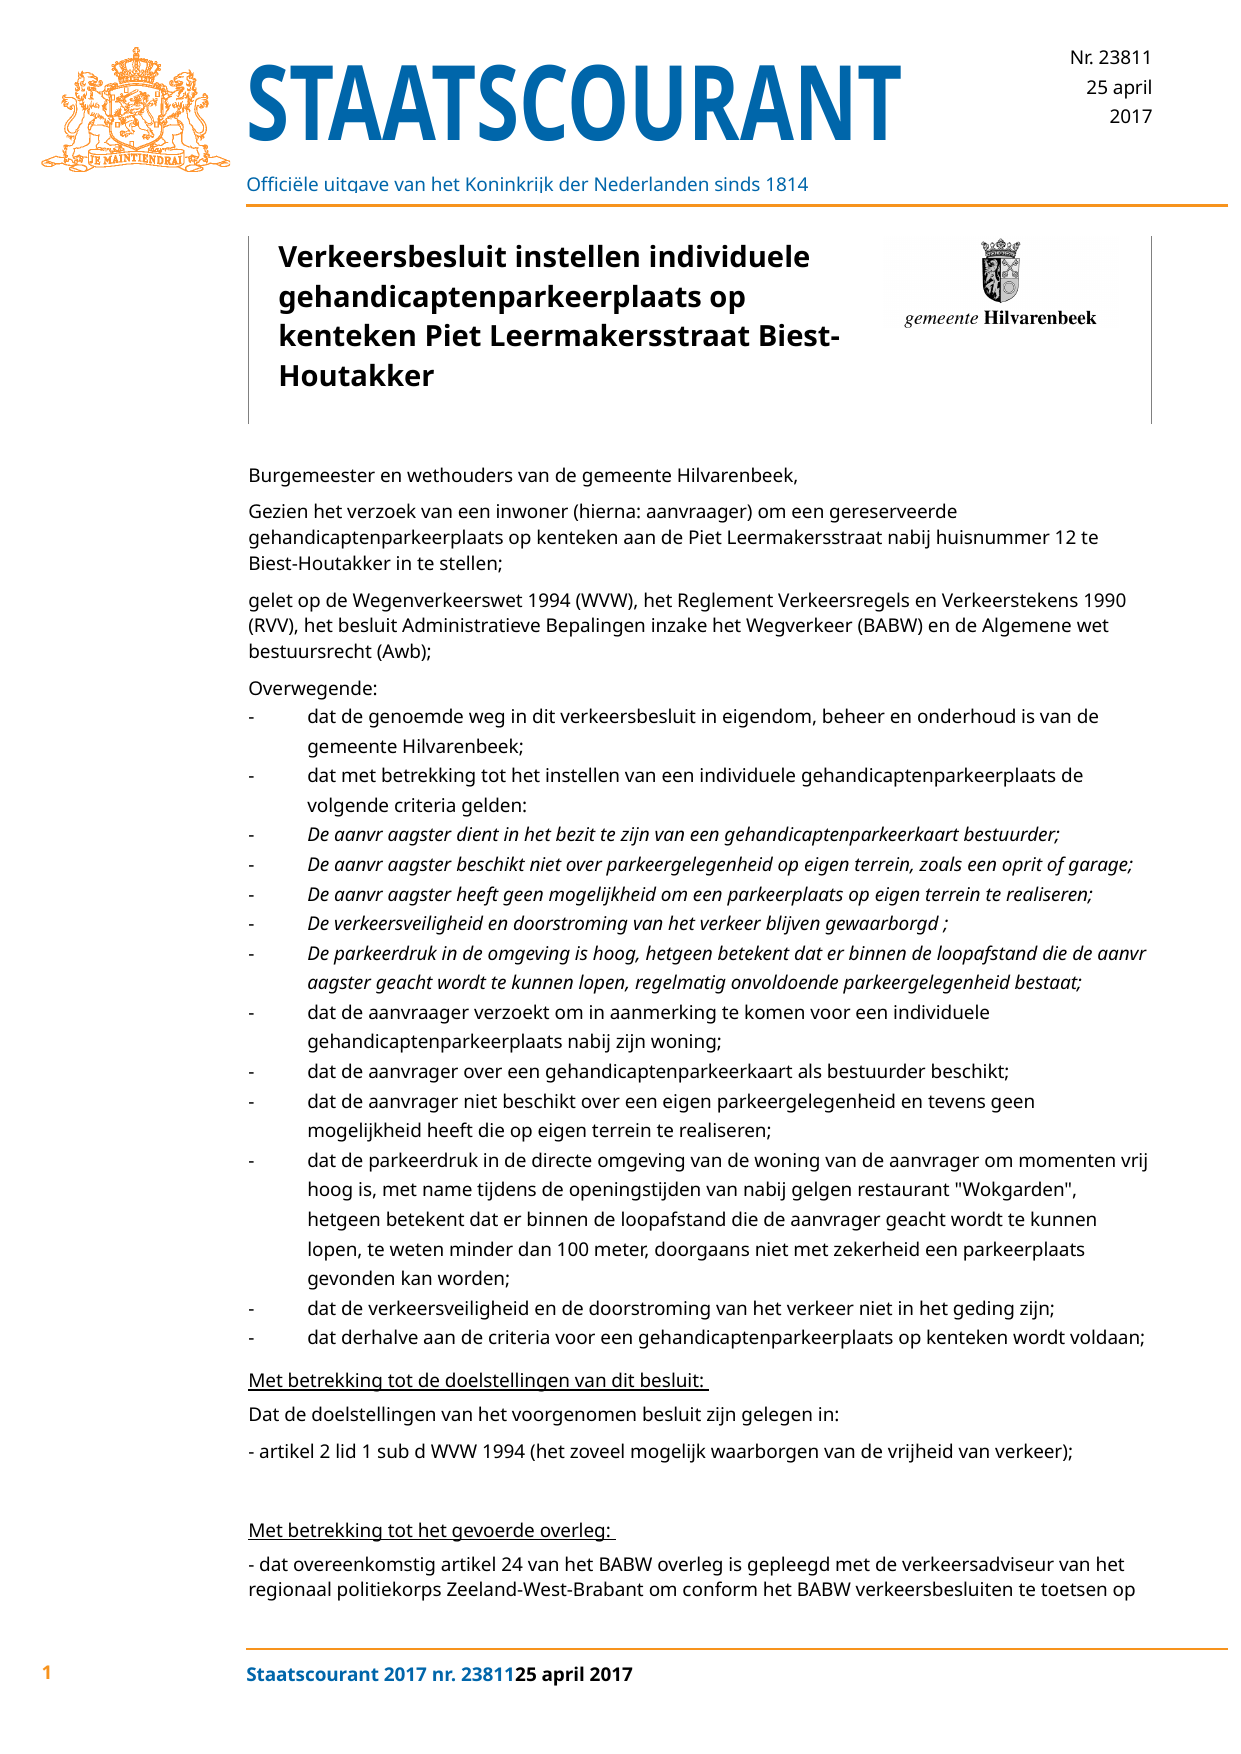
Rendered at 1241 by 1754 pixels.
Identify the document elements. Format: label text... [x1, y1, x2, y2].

list De parkeerdruk in de omgeving is hoog, hetgeen betekent dat er binnen de loopafstand die de aanvr aagster geacht wordt te kunnen lopen, regelmatig onvoldoende parkeergelegenheid bestaat; [248, 940, 1152, 995]
picture [882, 236, 1119, 328]
list De aanvr aagster beschikt niet over parkeergelegenheid op eigen terrein, zoals een oprit of garage; [248, 851, 1152, 877]
text Burgemeester en wethouders van de gemeente Hilvarenbeek, [248, 462, 1152, 488]
list dat de aanvrager niet beschikt over een eigen parkeergelegenheid en tevens geen mogelijkheid heeft die op eigen terrein te realiseren; [248, 1088, 1152, 1143]
list dat de parkeerdruk in de directe omgeving van de woning van de aanvrager om momenten vrij hoog is, met name tijdens de openingstijden van nabij gelgen restaurant "Wokgarden", hetgeen betekent dat er binnen de loopafstand die de aanvrager geacht wordt te kunnen lopen, te weten minder dan 100 meter, doorgaans niet met zekerheid een parkeerplaats gevonden kan worden; [248, 1147, 1152, 1291]
text - dat overeenkomstig artikel 24 van het BABW overleg is gepleegd met de verkeersadviseur van het regionaal politiekorps Zeeland-West-Brabant om conform het BABW verkeersbesluiten te toetsen op [248, 1551, 1152, 1602]
table_header Verkeersbesluit instellen individuele gehandicaptenparkeerplaats op kenteken Piet Leermakersstraat Biest-Houtakker [249, 236, 850, 424]
list dat met betrekking tot het instellen van een individuele gehandicaptenparkeerplaats de volgende criteria gelden: [248, 762, 1152, 818]
text Overwegende: [248, 675, 1152, 701]
list dat de aanvrager over een gehandicaptenparkeerkaart als bestuurder beschikt; [248, 1058, 1152, 1084]
text - artikel 2 lid 1 sub d WVW 1994 (het zoveel mogelijk waarborgen van de vrijheid van verkeer); [248, 1438, 1152, 1464]
text Dat de doelstellingen van het voorgenomen besluit zijn gelegen in: [248, 1402, 1152, 1427]
list dat de verkeersveiligheid en de doorstroming van het verkeer niet in het geding zijn; [248, 1295, 1152, 1321]
list dat de genoemde weg in dit verkeersbesluit in eigendom, beheer en onderhoud is van de gemeente Hilvarenbeek; [248, 703, 1152, 758]
list De aanvr aagster heeft geen mogelijkheid om een parkeerplaats op eigen terrein te realiseren; [248, 881, 1152, 906]
text Met betrekking tot de doelstellingen van dit besluit: [248, 1368, 1152, 1393]
text Met betrekking tot het gevoerde overleg: [248, 1517, 1152, 1543]
text Gezien het verzoek van een inwoner (hierna: aanvraager) om een gereserveerde gehandicaptenparkeerplaats op kenteken aan de Piet Leermakersstraat nabij huisnummer 12 te Biest-Houtakker in te stellen; [248, 499, 1152, 576]
list De verkeersveiligheid en doorstroming van het verkeer blijven gewaarborgd ; [248, 910, 1152, 936]
text gelet op de Wegenverkeerswet 1994 (WVW), het Reglement Verkeersregels en Verkeerstekens 1990 (RVV), het besluit Administratieve Bepalingen inzake het Wegverkeer (BABW) en de Algemene wet bestuursrecht (Awb); [248, 587, 1152, 664]
picture [41, 47, 231, 172]
list dat de aanvraager verzoekt om in aanmerking te komen voor een individuele gehandicaptenparkeerplaats nabij zijn woning; [248, 999, 1152, 1054]
list De aanvr aagster dient in het bezit te zijn van een gehandicaptenparkeerkaart bestuurder; [248, 822, 1152, 847]
table_header [850, 236, 1151, 424]
list dat derhalve aan de criteria voor een gehandicaptenparkeerplaats op kenteken wordt voldaan; [248, 1324, 1152, 1350]
